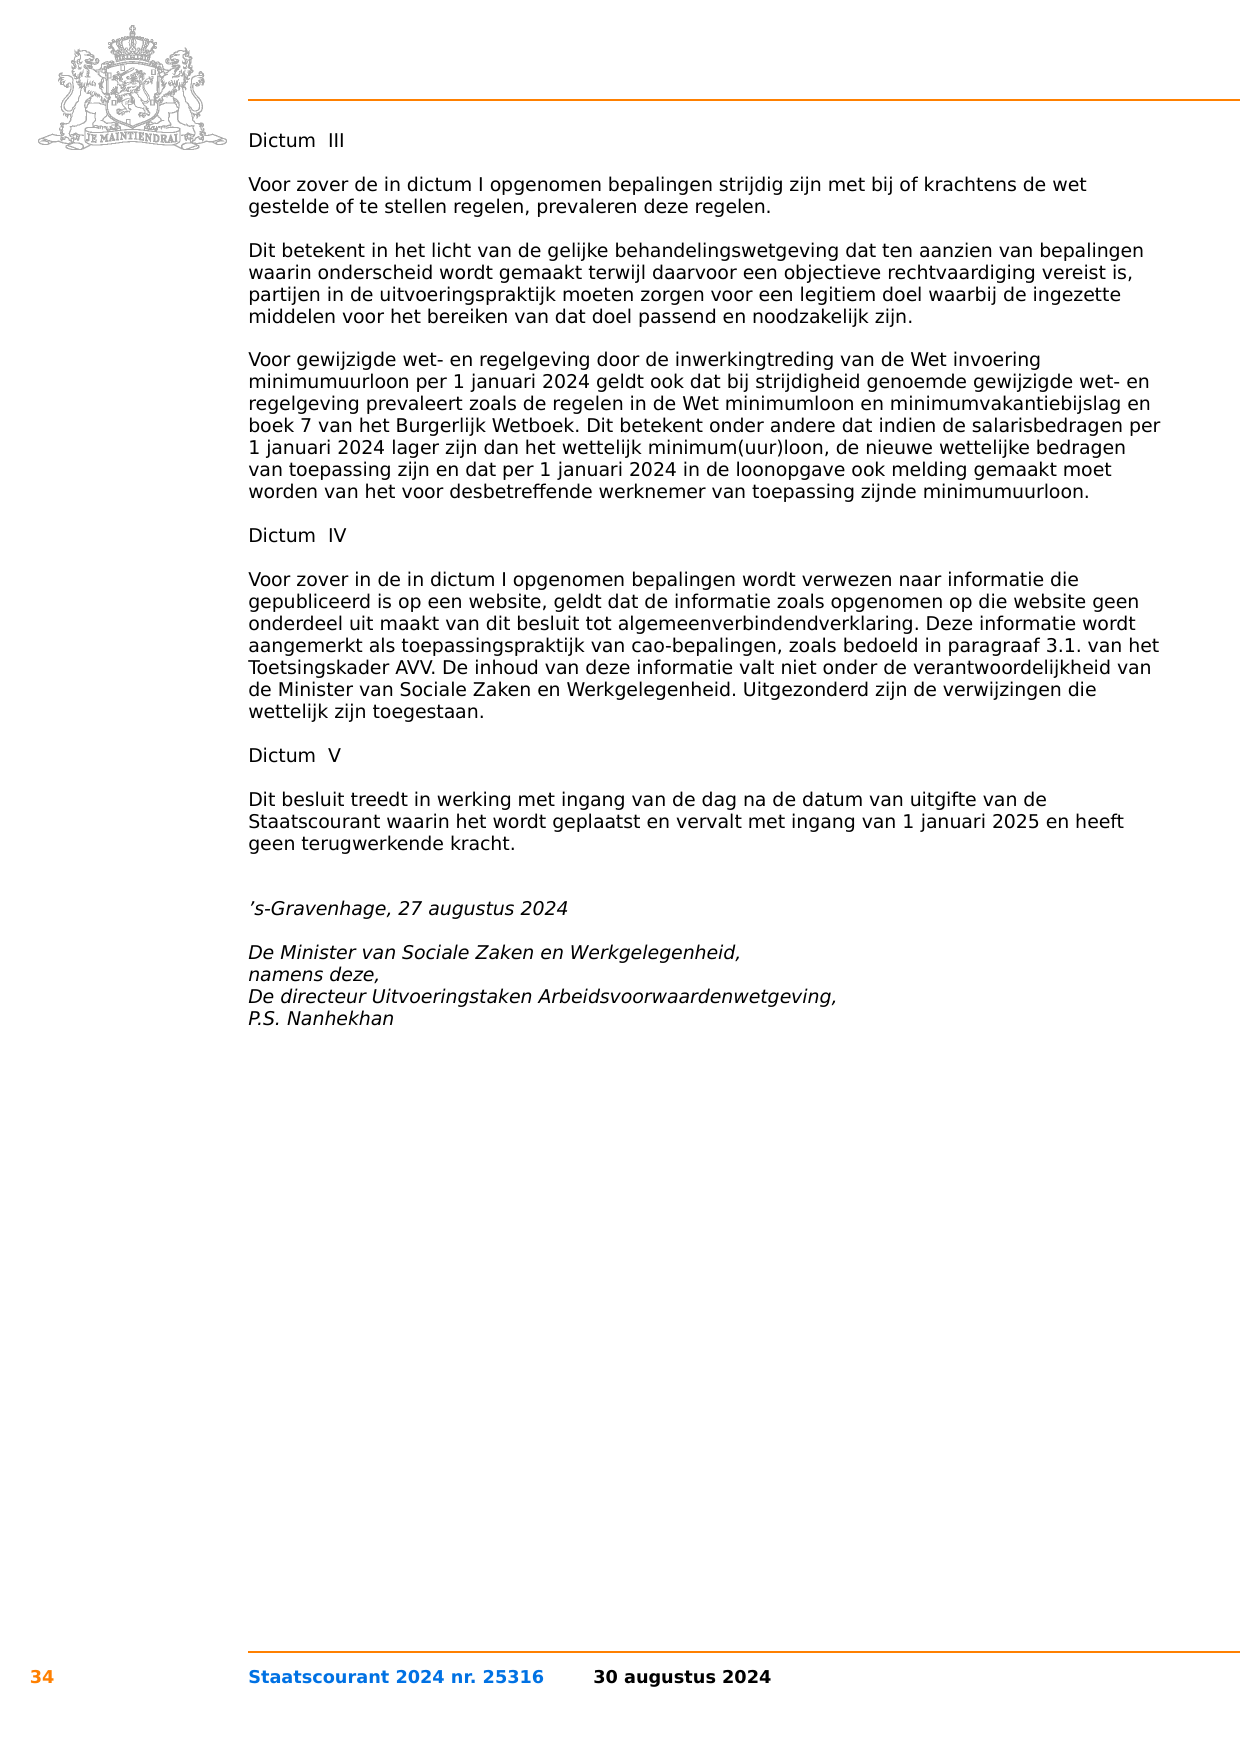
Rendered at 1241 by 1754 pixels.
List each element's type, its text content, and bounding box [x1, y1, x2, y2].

text Voor gewijzigde wet- en regelgeving door de inwerkingtreding van de Wet invoering minimumuurloon per 1 januari 2024 geldt ook dat bij strijdigheid genoemde gewijzigde wet- en regelgeving prevaleert zoals de regelen in de Wet minimumloon en minimumvakantiebijslag en boek 7 van het Burgerlijk Wetboek. Dit betekent onder andere dat indien de salarisbedragen per 1 januari 2024 lager zijn dan het wettelijk minimum(uur)loon, de nieuwe wettelijke bedragen van toepassing zijn en dat per 1 januari 2024 in de loonopgave ook melding gemaakt moet worden van het voor desbetreffende werknemer van toepassing zijnde minimumuurloon. [248, 349, 1163, 503]
text Dit besluit treedt in werking met ingang van de dag na de datum van uitgifte van de Staatscourant waarin het wordt geplaatst en vervalt met ingang van 1 januari 2025 en heeft geen terugwerkende kracht. [248, 788, 1163, 854]
text Dit betekent in het licht van de gelijke behandelingswetgeving dat ten aanzien van bepalingen waarin onderscheid wordt gemaakt terwijl daarvoor een objectieve rechtvaardiging vereist is, partijen in de uitvoeringspraktijk moeten zorgen voor een legitiem doel waarbij de ingezette middelen voor het bereiken van dat doel passend en noodzakelijk zijn. [248, 239, 1163, 327]
picture [38, 25, 227, 150]
text Dictum IV [248, 525, 1163, 547]
text Voor zover in de in dictum I opgenomen bepalingen wordt verwezen naar informatie die gepubliceerd is op een website, geldt dat de informatie zoals opgenomen op die website geen onderdeel uit maakt van dit besluit tot algemeenverbindendverklaring. Deze informatie wordt aangemerkt als toepassingspraktijk van cao-bepalingen, zoals bedoeld in paragraaf 3.1. van het Toetsingskader AVV. De inhoud van deze informatie valt niet onder de verantwoordelijkheid van de Minister van Sociale Zaken en Werkgelegenheid. Uitgezonderd zijn de verwijzingen die wettelijk zijn toegestaan. [248, 569, 1163, 723]
text ’s-Gravenhage, 27 augustus 2024 [248, 898, 1163, 920]
text Dictum V [248, 745, 1163, 767]
text De Minister van Sociale Zaken en Werkgelegenheid, namens deze, De directeur Uitvoeringstaken Arbeidsvoorwaardenwetgeving, P.S. Nanhekhan [248, 942, 1163, 1030]
text Voor zover de in dictum I opgenomen bepalingen strijdig zijn met bij of krachtens de wet gestelde of te stellen regelen, prevaleren deze regelen. [248, 174, 1163, 218]
text Dictum III [248, 130, 1163, 152]
